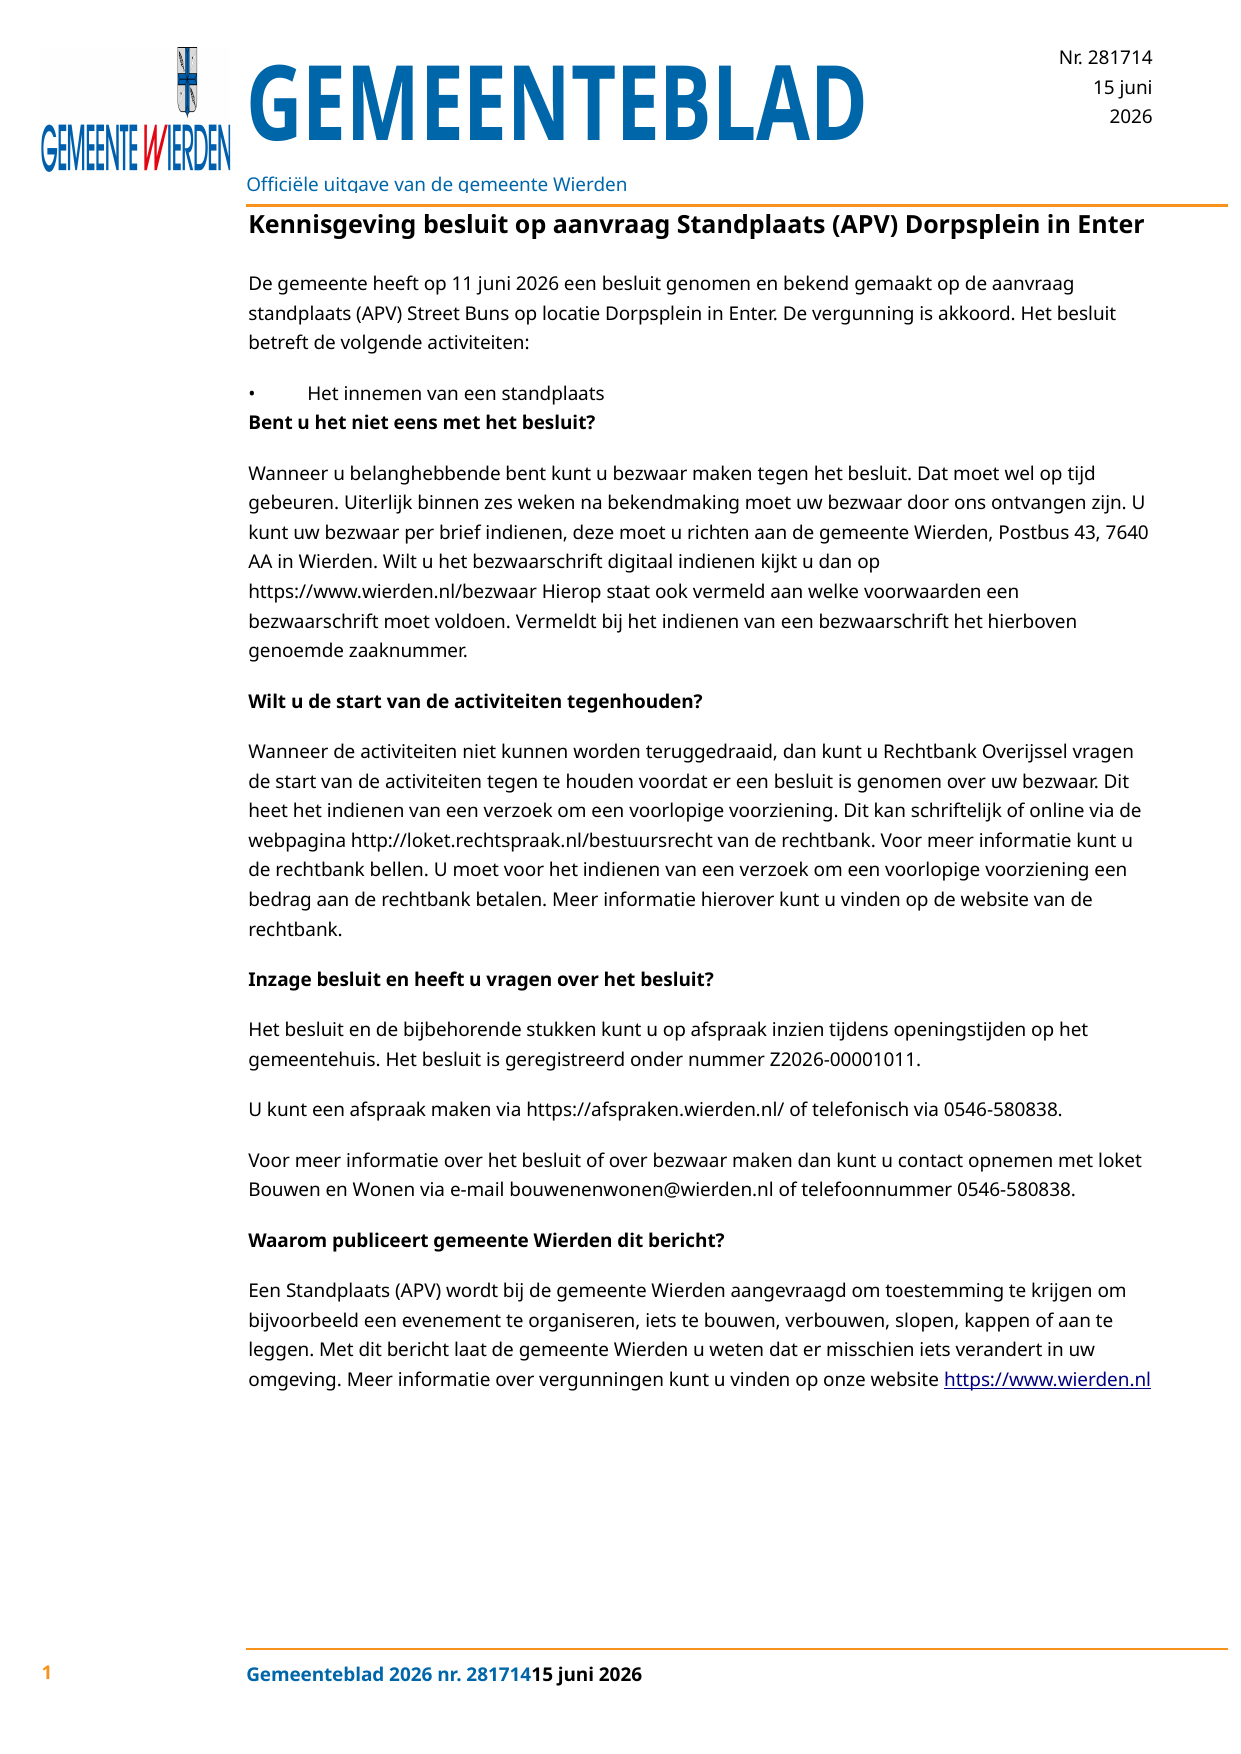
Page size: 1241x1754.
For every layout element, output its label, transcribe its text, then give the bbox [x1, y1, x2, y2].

text Een Standplaats (APV) wordt bij de gemeente Wierden aangevraagd om toestemming te krijgen om bijvoorbeeld een evenement te organiseren, iets te bouwen, verbouwen, slopen, kappen of aan te leggen. Met dit bericht laat de gemeente Wierden u weten dat er misschien iets verandert in uw omgeving. Meer informatie over vergunningen kunt u vinden op onze website https://www.wierden.nl [248, 1277, 1152, 1392]
text Het besluit en de bijbehorende stukken kunt u op afspraak inzien tijdens openingstijden op het gemeentehuis. Het besluit is geregistreerd onder nummer Z2026-00001011. [248, 1017, 1152, 1072]
text Voor meer informatie over het besluit of over bezwaar maken dan kunt u contact opnemen met loket Bouwen en Wonen via e-mail bouwenenwonen@wierden.nl of telefoonnummer 0546-580838. [248, 1147, 1152, 1202]
text De gemeente heeft op 11 juni 2026 een besluit genomen en bekend gemaakt op de aanvraag standplaats (APV) Street Buns op locatie Dorpsplein in Enter. De vergunning is akkoord. Het besluit betreft de volgende activiteiten: [248, 270, 1152, 355]
picture [41, 47, 231, 172]
text Wanneer u belanghebbende bent kunt u bezwaar maken tegen het besluit. Dat moet wel op tijd gebeuren. Uiterlijk binnen zes weken na bekendmaking moet uw bezwaar door ons ontvangen zijn. U kunt uw bezwaar per brief indienen, deze moet u richten aan de gemeente Wierden, Postbus 43, 7640 AA in Wierden. Wilt u het bezwaarschrift digitaal indienen kijkt u dan op https://www.wierden.nl/bezwaar Hierop staat ook vermeld aan welke voorwaarden een bezwaarschrift moet voldoen. Vermeldt bij het indienen van een bezwaarschrift het hierboven genoemde zaaknummer. [248, 460, 1152, 663]
text Inzage besluit en heeft u vragen over het besluit? [248, 966, 1152, 992]
text Bent u het niet eens met het besluit? [248, 409, 1152, 435]
list Het innemen van een standplaats [248, 380, 1152, 406]
text Kennisgeving besluit op aanvraag Standplaats (APV) Dorpsplein in Enter [248, 207, 1152, 241]
text U kunt een afspraak maken via https://afspraken.wierden.nl/ of telefonisch via 0546-580838. [248, 1097, 1152, 1122]
text Wilt u de start van de activiteiten tegenhouden? [248, 688, 1152, 713]
text Waarom publiceert gemeente Wierden dit bericht? [248, 1227, 1152, 1253]
text Wanneer de activiteiten niet kunnen worden teruggedraaid, dan kunt u Rechtbank Overijssel vragen de start van de activiteiten tegen te houden voordat er een besluit is genomen over uw bezwaar. Dit heet het indienen van een verzoek om een voorlopige voorziening. Dit kan schriftelijk of online via de webpagina http://loket.rechtspraak.nl/bestuursrecht van de rechtbank. Voor meer informatie kunt u de rechtbank bellen. U moet voor het indienen van een verzoek om een voorlopige voorziening een bedrag aan de rechtbank betalen. Meer informatie hierover kunt u vinden op de website van de rechtbank. [248, 738, 1152, 941]
